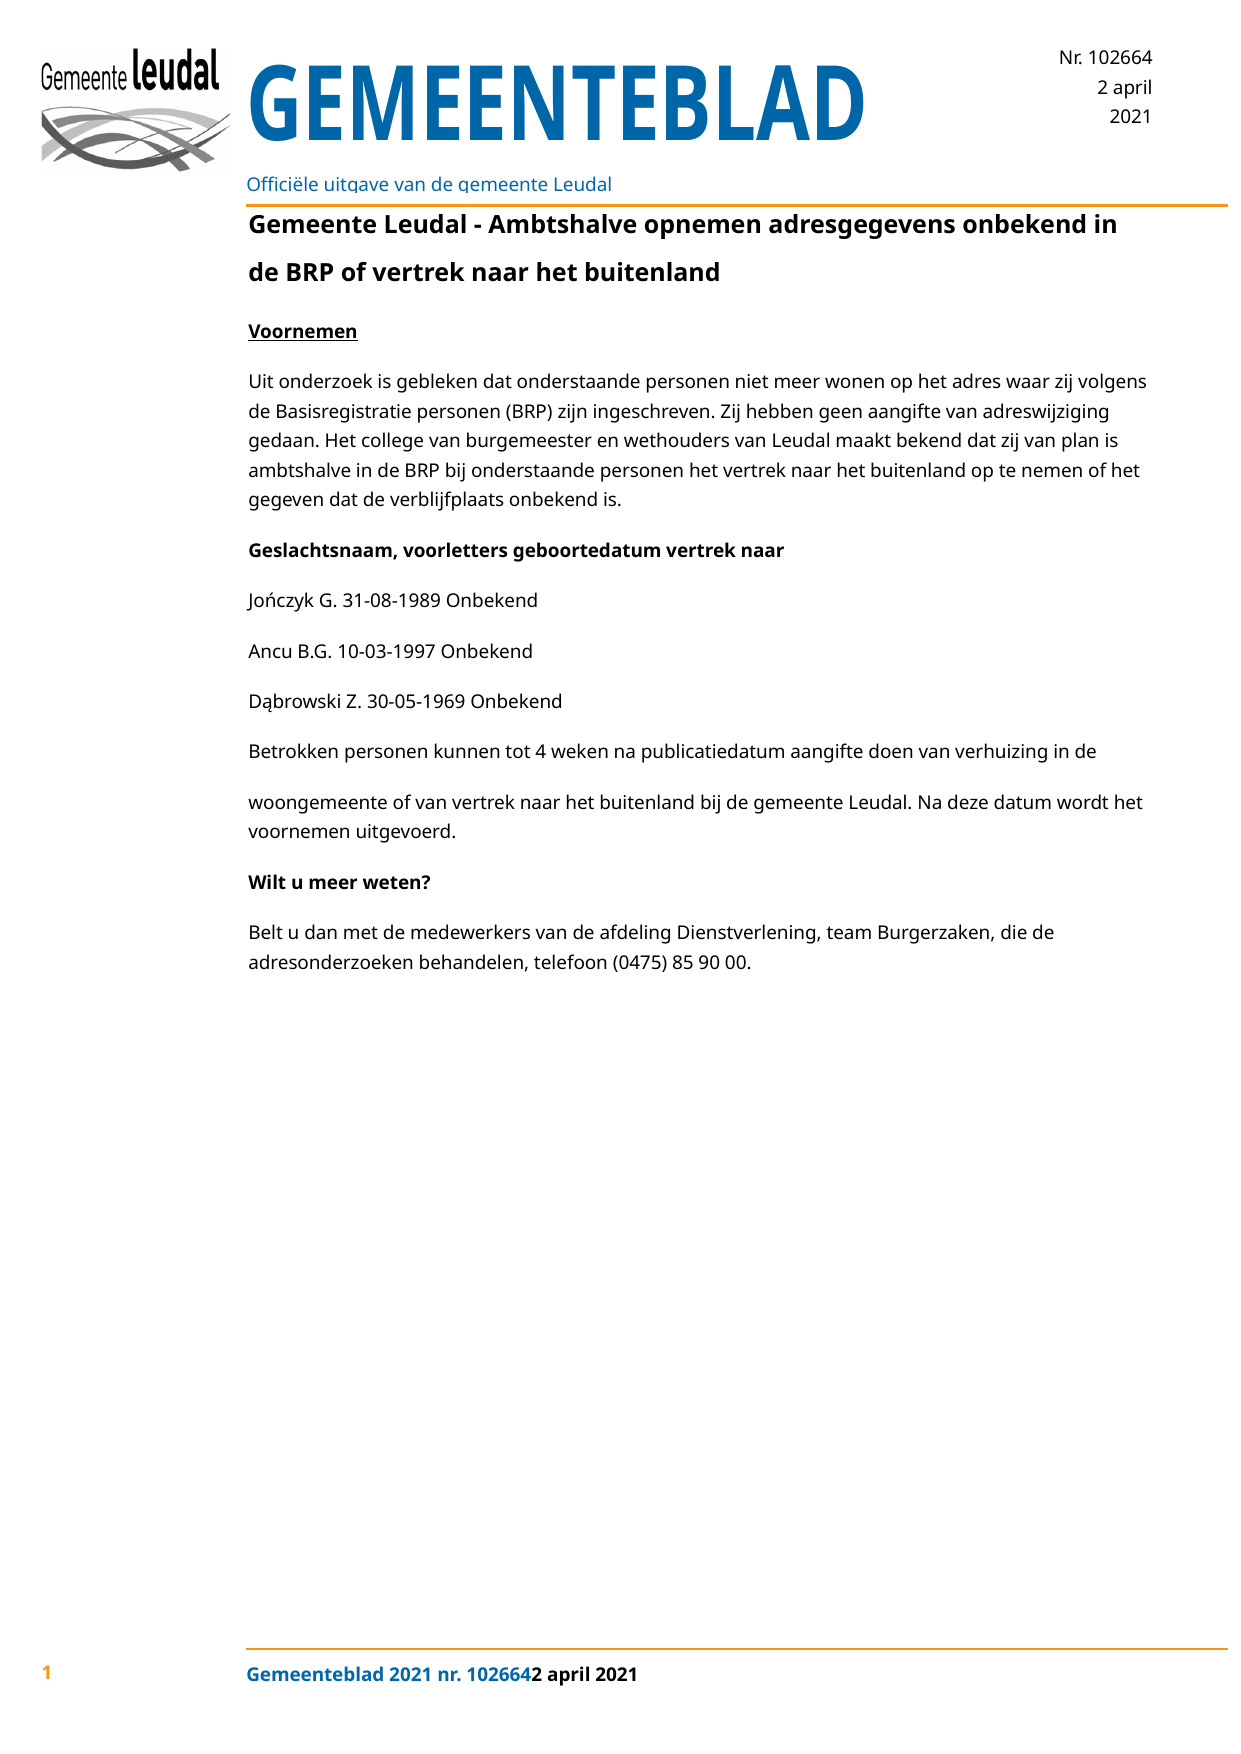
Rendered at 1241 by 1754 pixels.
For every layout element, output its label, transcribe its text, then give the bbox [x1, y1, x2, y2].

text Gemeente Leudal - Ambtshalve opnemen adresgegevens onbekend in de BRP of vertrek naar het buitenland [248, 207, 1152, 288]
text Geslachtsnaam, voorletters geboortedatum vertrek naar [248, 537, 1152, 563]
text Betrokken personen kunnen tot 4 weken na publicatiedatum aangifte doen van verhuizing in de [248, 739, 1152, 764]
text Belt u dan met de medewerkers van de afdeling Dienstverlening, team Burgerzaken, die de adresonderzoeken behandelen, telefoon (0475) 85 90 00. [248, 919, 1152, 975]
text Voornemen [248, 318, 1152, 344]
text Wilt u meer weten? [248, 869, 1152, 895]
text woongemeente of van vertrek naar het buitenland bij de gemeente Leudal. Na deze datum wordt het voornemen uitgevoerd. [248, 789, 1152, 844]
text Jończyk G. 31-08-1989 Onbekend [248, 587, 1152, 613]
text Ancu B.G. 10-03-1997 Onbekend [248, 638, 1152, 664]
text Dąbrowski Z. 30-05-1969 Onbekend [248, 688, 1152, 714]
picture [41, 47, 231, 172]
text Uit onderzoek is gebleken dat onderstaande personen niet meer wonen op het adres waar zij volgens de Basisregistratie personen (BRP) zijn ingeschreven. Zij hebben geen aangifte van adreswijziging gedaan. Het college van burgemeester en wethouders van Leudal maakt bekend dat zij van plan is ambtshalve in de BRP bij onderstaande personen het vertrek naar het buitenland op te nemen of het gegeven dat de verblijfplaats onbekend is. [248, 368, 1152, 512]
